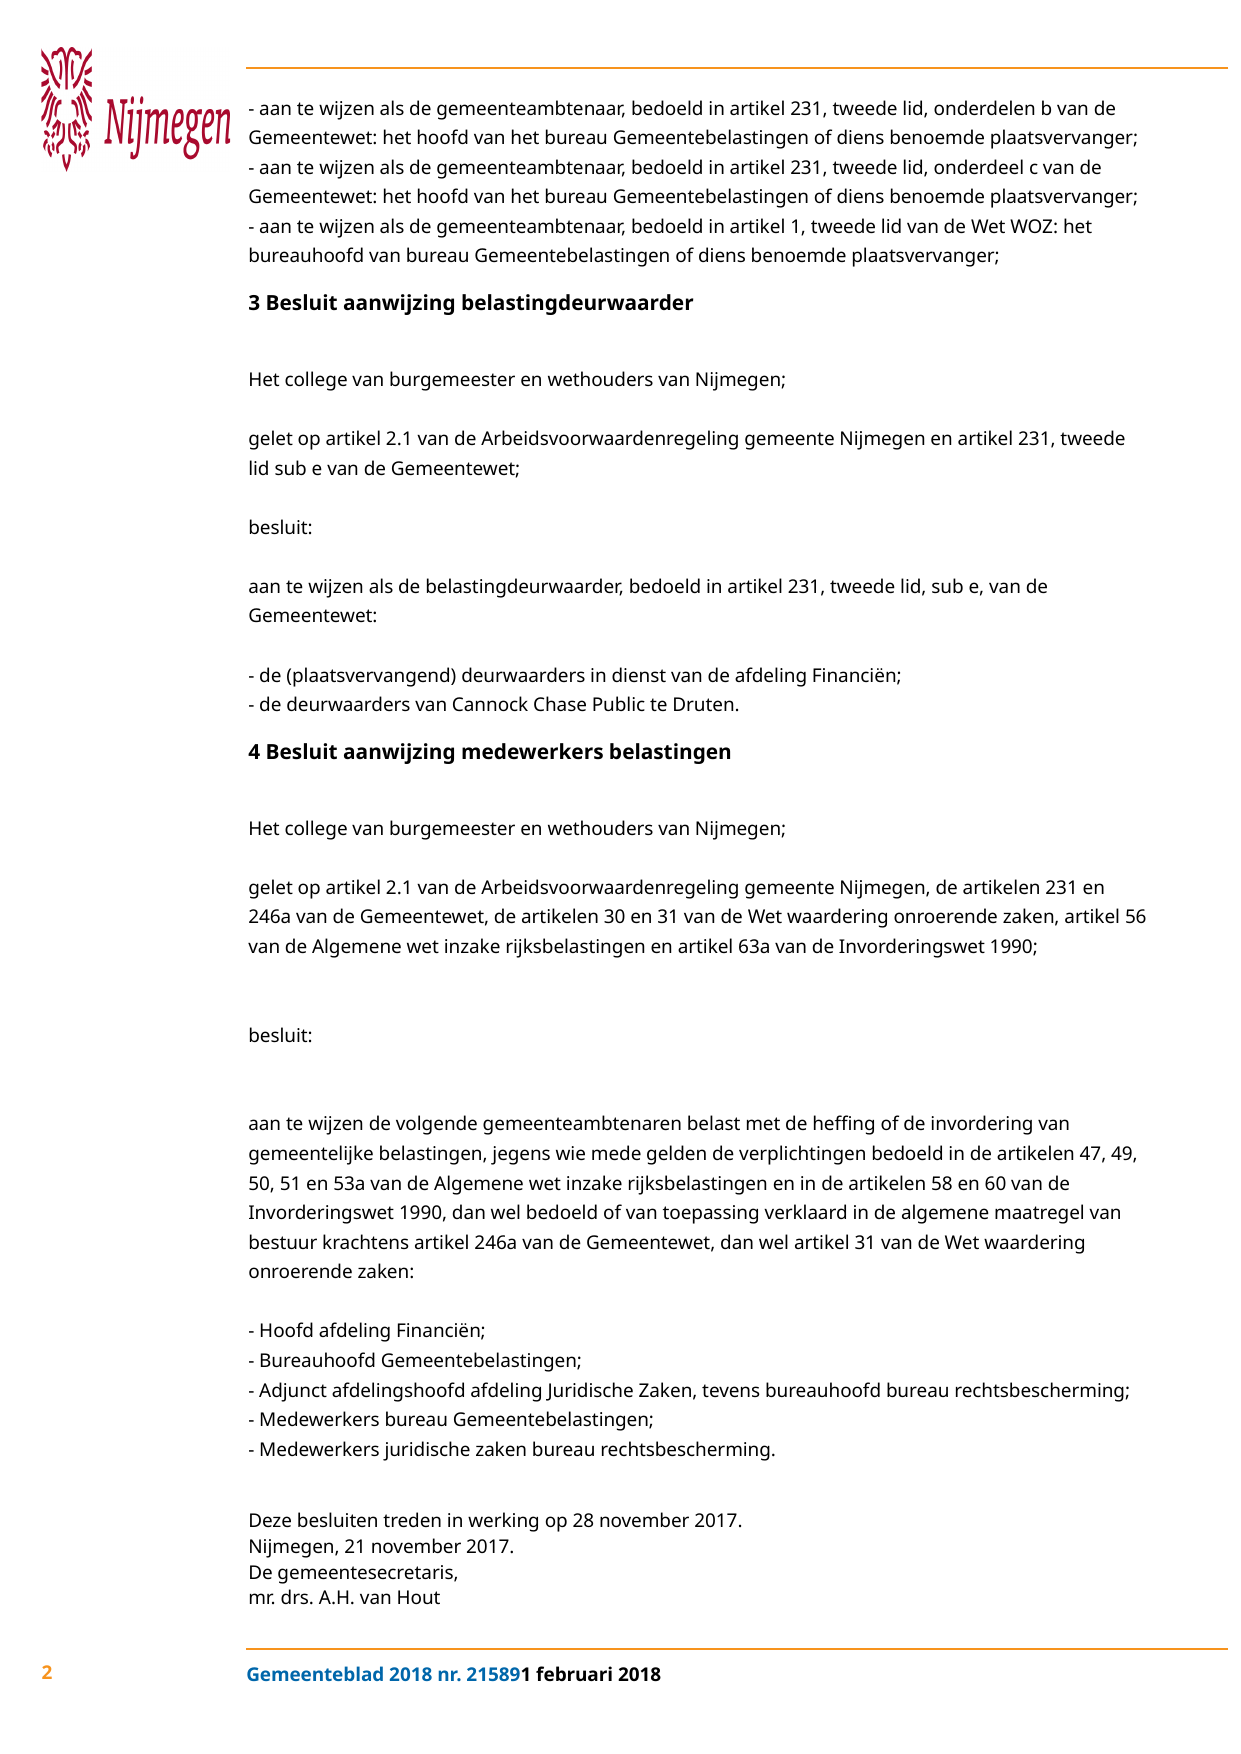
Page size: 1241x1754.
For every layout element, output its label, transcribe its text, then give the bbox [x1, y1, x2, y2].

text - de (plaatsvervangend) deurwaarders in dienst van de afdeling Financiën; [248, 662, 1152, 688]
text - Adjunct afdelingshoofd afdeling Juridische Zaken, tevens bureauhoofd bureau rechtsbescherming; [248, 1377, 1152, 1403]
text - de deurwaarders van Cannock Chase Public te Druten. [248, 691, 1152, 717]
text aan te wijzen als de belastingdeurwaarder, bedoeld in artikel 231, tweede lid, sub e, van de Gemeentewet: [248, 573, 1152, 628]
text Het college van burgemeester en wethouders van Nijmegen; [248, 815, 1152, 841]
text gelet op artikel 2.1 van de Arbeidsvoorwaardenregeling gemeente Nijmegen en artikel 231, tweede lid sub e van de Gemeentewet; [248, 425, 1152, 481]
text - aan te wijzen als de gemeenteambtenaar, bedoeld in artikel 231, tweede lid, onderdelen b van de Gemeentewet: het hoofd van het bureau Gemeentebelastingen of diens benoemde plaatsvervanger; [248, 95, 1152, 150]
text 4 Besluit aanwijzing medewerkers belastingen [248, 737, 1152, 766]
text - Hoofd afdeling Financiën; [248, 1318, 1152, 1343]
text - Medewerkers bureau Gemeentebelastingen; [248, 1406, 1152, 1432]
text De gemeentesecretaris, [248, 1559, 1152, 1584]
text - aan te wijzen als de gemeenteambtenaar, bedoeld in artikel 231, tweede lid, onderdeel c van de Gemeentewet: het hoofd van het bureau Gemeentebelastingen of diens benoemde plaatsvervanger; [248, 154, 1152, 209]
text gelet op artikel 2.1 van de Arbeidsvoorwaardenregeling gemeente Nijmegen, de artikelen 231 en 246a van de Gemeentewet, de artikelen 30 en 31 van de Wet waardering onroerende zaken, artikel 56 van de Algemene wet inzake rijksbelastingen en artikel 63a van de Invorderingswet 1990; [248, 874, 1152, 959]
text besluit: [248, 1022, 1152, 1048]
text 3 Besluit aanwijzing belastingdeurwaarder [248, 288, 1152, 317]
text Nijmegen, 21 november 2017. [248, 1533, 1152, 1559]
text - Bureauhoofd Gemeentebelastingen; [248, 1347, 1152, 1373]
text besluit: [248, 514, 1152, 540]
text - Medewerkers juridische zaken bureau rechtsbescherming. [248, 1436, 1152, 1462]
text aan te wijzen de volgende gemeenteambtenaren belast met de heffing of de invordering van gemeentelijke belastingen, jegens wie mede gelden de verplichtingen bedoeld in de artikelen 47, 49, 50, 51 en 53a van de Algemene wet inzake rijksbelastingen en in de artikelen 58 en 60 van de Invorderingswet 1990, dan wel bedoeld of van toepassing verklaard in de algemene maatregel van bestuur krachtens artikel 246a van de Gemeentewet, dan wel artikel 31 van de Wet waardering onroerende zaken: [248, 1111, 1152, 1284]
text mr. drs. A.H. van Hout [248, 1584, 1152, 1610]
picture [41, 47, 231, 172]
text - aan te wijzen als de gemeenteambtenaar, bedoeld in artikel 1, tweede lid van de Wet WOZ: het bureauhoofd van bureau Gemeentebelastingen of diens benoemde plaatsvervanger; [248, 213, 1152, 268]
text Deze besluiten treden in werking op 28 november 2017. [248, 1507, 1152, 1533]
text Het college van burgemeester en wethouders van Nijmegen; [248, 366, 1152, 392]
